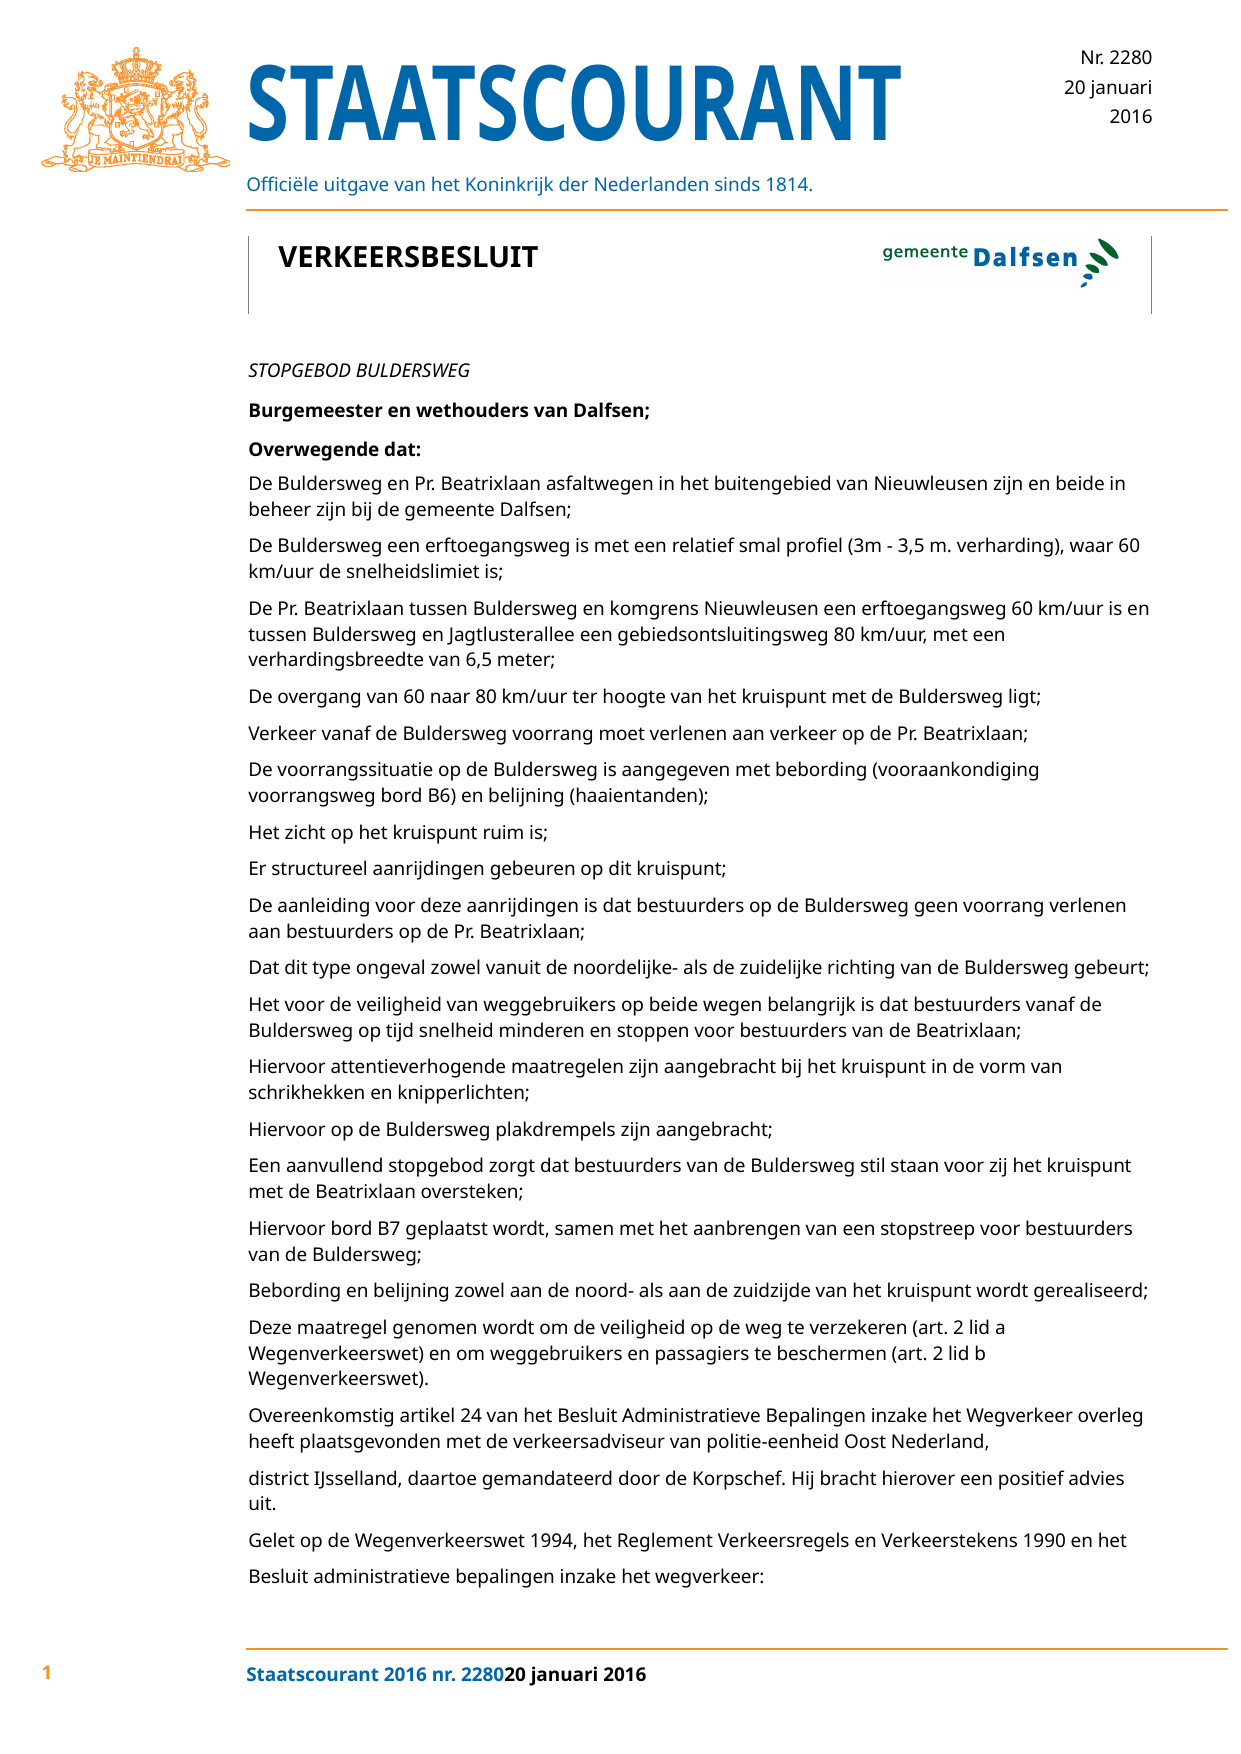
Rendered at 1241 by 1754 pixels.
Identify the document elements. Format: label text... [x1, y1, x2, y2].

table_header [850, 236, 1151, 314]
text De Buldersweg en Pr. Beatrixlaan asfaltwegen in het buitengebied van Nieuwleusen zijn en beide in beheer zijn bij de gemeente Dalfsen; [248, 470, 1152, 522]
text De Buldersweg een erftoegangsweg is met een relatief smal profiel (3m - 3,5 m. verharding), waar 60 km/uur de snelheidslimiet is; [248, 533, 1152, 584]
text Burgemeester en wethouders van Dalfsen; [248, 397, 1152, 423]
text Dat dit type ongeval zowel vanuit de noordelijke- als de zuidelijke richting van de Buldersweg gebeurt; [248, 954, 1152, 980]
text De aanleiding voor deze aanrijdingen is dat bestuurders op de Buldersweg geen voorrang verlenen aan bestuurders op de Pr. Beatrixlaan; [248, 892, 1152, 944]
text De overgang van 60 naar 80 km/uur ter hoogte van het kruispunt met de Buldersweg ligt; [248, 683, 1152, 709]
text Er structureel aanrijdingen gebeuren op dit kruispunt; [248, 856, 1152, 881]
picture [41, 47, 231, 172]
text De Pr. Beatrixlaan tussen Buldersweg en komgrens Nieuwleusen een erftoegangsweg 60 km/uur is en tussen Buldersweg en Jagtlusterallee een gebiedsontsluitingsweg 80 km/uur, met een verhardingsbreedte van 6,5 meter; [248, 595, 1152, 672]
text Deze maatregel genomen wordt om de veiligheid op de weg te verzekeren (art. 2 lid a Wegenverkeerswet) en om weggebruikers en passagiers te beschermen (art. 2 lid b Wegenverkeerswet). [248, 1314, 1152, 1391]
text Hiervoor op de Buldersweg plakdrempels zijn aangebracht; [248, 1116, 1152, 1142]
picture [882, 236, 1119, 289]
text STOPGEBOD BULDERSWEG [248, 358, 1152, 383]
text district IJsselland, daartoe gemandateerd door de Korpschef. Hij bracht hierover een positief advies uit. [248, 1465, 1152, 1516]
text Bebording en belijning zowel aan de noord- als aan de zuidzijde van het kruispunt wordt gerealiseerd; [248, 1277, 1152, 1303]
text Besluit administratieve bepalingen inzake het wegverkeer: [248, 1564, 1152, 1589]
text Het zicht op het kruispunt ruim is; [248, 819, 1152, 844]
text Verkeer vanaf de Buldersweg voorrang moet verlenen aan verkeer op de Pr. Beatrixlaan; [248, 720, 1152, 746]
text Gelet op de Wegenverkeerswet 1994, het Reglement Verkeersregels en Verkeerstekens 1990 en het [248, 1527, 1152, 1553]
text De voorrangssituatie op de Buldersweg is aangegeven met bebording (vooraankondiging voorrangsweg bord B6) en belijning (haaientanden); [248, 756, 1152, 808]
text Het voor de veiligheid van weggebruikers op beide wegen belangrijk is dat bestuurders vanaf de Buldersweg op tijd snelheid minderen en stoppen voor bestuurders van de Beatrixlaan; [248, 991, 1152, 1043]
text Hiervoor bord B7 geplaatst wordt, samen met het aanbrengen van een stopstreep voor bestuurders van de Buldersweg; [248, 1215, 1152, 1267]
text Hiervoor attentieverhogende maatregelen zijn aangebracht bij het kruispunt in de vorm van schrikhekken en knipperlichten; [248, 1054, 1152, 1105]
text Overwegende dat: [248, 436, 1152, 462]
text Een aanvullend stopgebod zorgt dat bestuurders van de Buldersweg stil staan voor zij het kruispunt met de Beatrixlaan oversteken; [248, 1153, 1152, 1204]
text Overeenkomstig artikel 24 van het Besluit Administratieve Bepalingen inzake het Wegverkeer overleg heeft plaatsgevonden met de verkeersadviseur van politie-eenheid Oost Nederland, [248, 1402, 1152, 1454]
table_header VERKEERSBESLUIT [249, 236, 850, 314]
